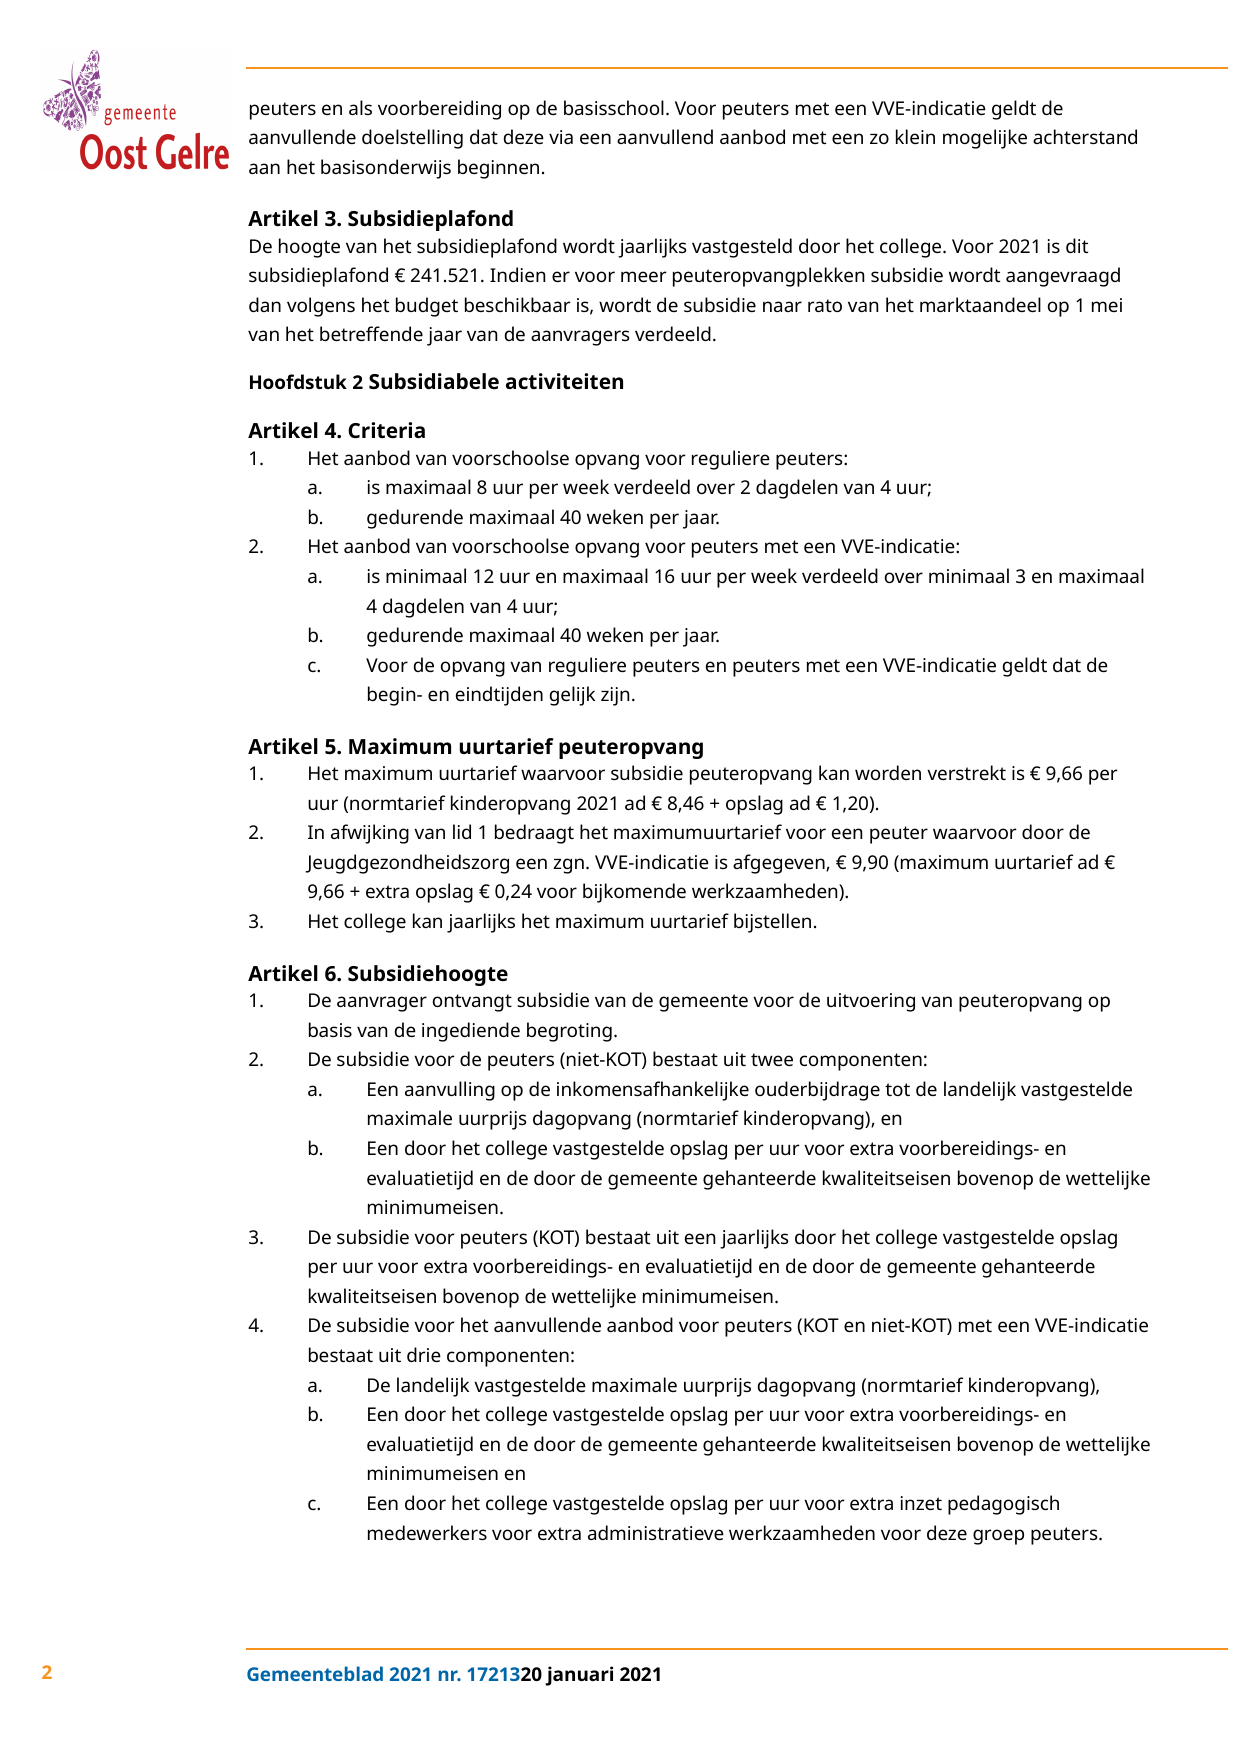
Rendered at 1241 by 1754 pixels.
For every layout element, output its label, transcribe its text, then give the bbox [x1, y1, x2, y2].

text Artikel 6. Subsidiehoogte [248, 959, 1152, 987]
list gedurende maximaal 40 weken per jaar. [307, 622, 1152, 648]
text peuters en als voorbereiding op de basisschool. Voor peuters met een VVE-indicatie geldt de aanvullende doelstelling dat deze via een aanvullend aanbod met een zo klein mogelijke achterstand aan het basisonderwijs beginnen. [248, 95, 1152, 180]
list Een door het college vastgestelde opslag per uur voor extra voorbereidings- en evaluatietijd en de door de gemeente gehanteerde kwaliteitseisen bovenop de wettelijke minimumeisen en [307, 1401, 1152, 1486]
list Een door het college vastgestelde opslag per uur voor extra voorbereidings- en evaluatietijd en de door de gemeente gehanteerde kwaliteitseisen bovenop de wettelijke minimumeisen. [307, 1135, 1152, 1220]
list Het college kan jaarlijks het maximum uurtarief bijstellen. [248, 908, 1152, 934]
list Het aanbod van voorschoolse opvang voor reguliere peuters: [248, 445, 1152, 471]
text Hoofdstuk 2 Subsidiabele activiteiten [248, 367, 1152, 396]
list De subsidie voor de peuters (niet-KOT) bestaat uit twee componenten: [248, 1046, 1152, 1072]
list Het maximum uurtarief waarvoor subsidie peuteropvang kan worden verstrekt is € 9,66 per uur (normtarief kinderopvang 2021 ad € 8,46 + opslag ad € 1,20). [248, 760, 1152, 816]
list In afwijking van lid 1 bedraagt het maximumuurtarief voor een peuter waarvoor door de Jeugdgezondheidszorg een zgn. VVE-indicatie is afgegeven, € 9,90 (maximum uurtarief ad € 9,66 + extra opslag € 0,24 voor bijkomende werkzaamheden). [248, 819, 1152, 904]
list Het aanbod van voorschoolse opvang voor peuters met een VVE-indicatie: [248, 534, 1152, 559]
list De aanvrager ontvangt subsidie van de gemeente voor de uitvoering van peuteropvang op basis van de ingediende begroting. [248, 987, 1152, 1042]
text Artikel 5. Maximum uurtarief peuteropvang [248, 732, 1152, 760]
list Voor de opvang van reguliere peuters en peuters met een VVE-indicatie geldt dat de begin- en eindtijden gelijk zijn. [307, 652, 1152, 707]
text Artikel 4. Criteria [248, 416, 1152, 445]
list De subsidie voor het aanvullende aanbod voor peuters (KOT en niet-KOT) met een VVE-indicatie bestaat uit drie componenten: [248, 1313, 1152, 1368]
list De subsidie voor peuters (KOT) bestaat uit een jaarlijks door het college vastgestelde opslag per uur voor extra voorbereidings- en evaluatietijd en de door de gemeente gehanteerde kwaliteitseisen bovenop de wettelijke minimumeisen. [248, 1224, 1152, 1309]
picture [41, 47, 231, 172]
list De landelijk vastgestelde maximale uurprijs dagopvang (normtarief kinderopvang), [307, 1372, 1152, 1397]
list is minimaal 12 uur en maximaal 16 uur per week verdeeld over minimaal 3 en maximaal 4 dagdelen van 4 uur; [307, 563, 1152, 618]
list Een door het college vastgestelde opslag per uur voor extra inzet pedagogisch medewerkers voor extra administratieve werkzaamheden voor deze groep peuters. [307, 1490, 1152, 1545]
list is maximaal 8 uur per week verdeeld over 2 dagdelen van 4 uur; [307, 474, 1152, 500]
list gedurende maximaal 40 weken per jaar. [307, 504, 1152, 530]
text Artikel 3. Subsidieplafond [248, 204, 1152, 233]
text De hoogte van het subsidieplafond wordt jaarlijks vastgesteld door het college. Voor 2021 is dit subsidieplafond € 241.521. Indien er voor meer peuteropvangplekken subsidie wordt aangevraagd dan volgens het budget beschikbaar is, wordt de subsidie naar rato van het marktaandeel op 1 mei van het betreffende jaar van de aanvragers verdeeld. [248, 233, 1152, 347]
list Een aanvulling op de inkomensafhankelijke ouderbijdrage tot de landelijk vastgestelde maximale uurprijs dagopvang (normtarief kinderopvang), en [307, 1076, 1152, 1131]
